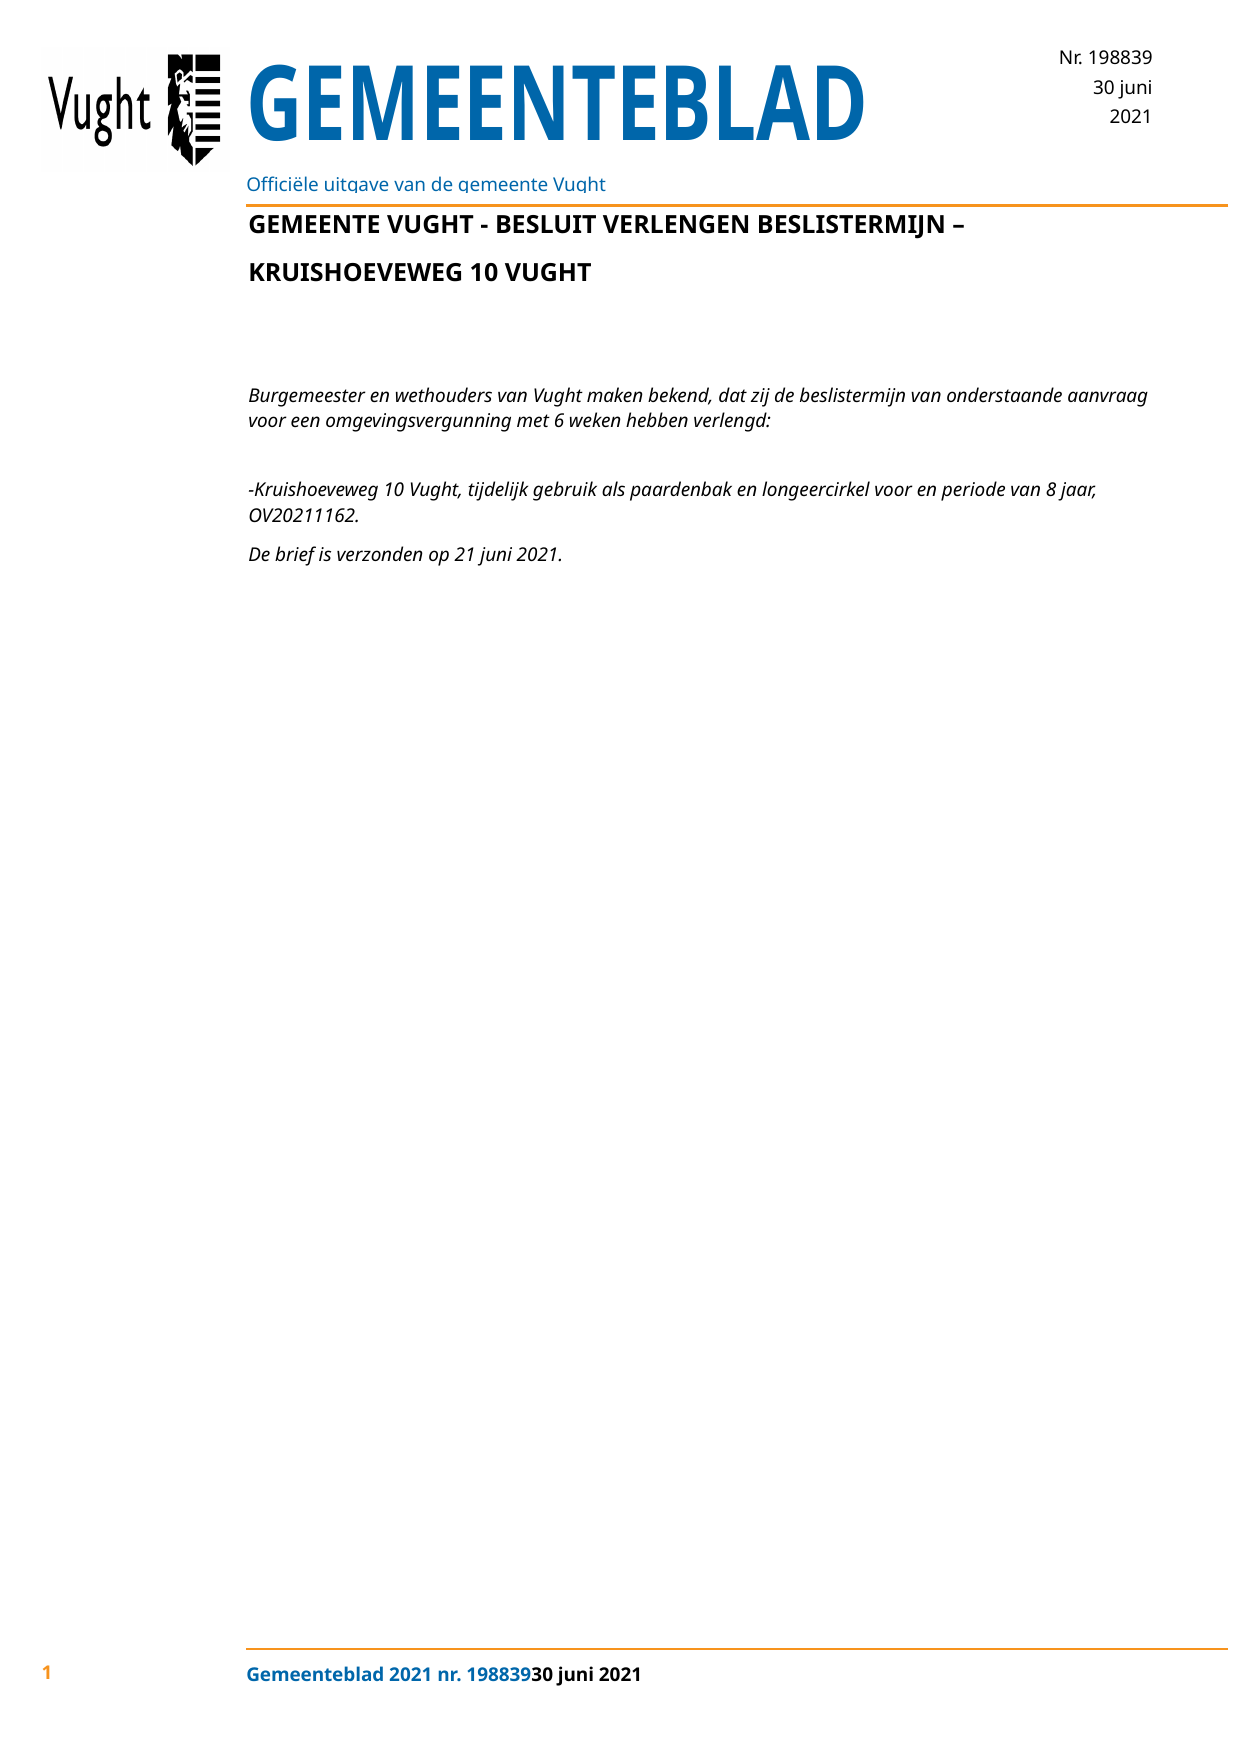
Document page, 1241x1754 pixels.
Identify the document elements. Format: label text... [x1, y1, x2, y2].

text -Kruishoeveweg 10 Vught, tijdelijk gebruik als paardenbak en longeercirkel voor en periode van 8 jaar, OV20211162. [248, 476, 1152, 528]
picture [41, 47, 231, 172]
text Burgemeester en wethouders van Vught maken bekend, dat zij de beslistermijn van onderstaande aanvraag voor een omgevingsvergunning met 6 weken hebben verlengd: [248, 382, 1152, 433]
text De brief is verzonden op 21 juni 2021. [248, 541, 1152, 567]
text GEMEENTE VUGHT - BESLUIT VERLENGEN BESLISTERMIJN –KRUISHOEVEWEG 10 VUGHT [248, 207, 1152, 288]
